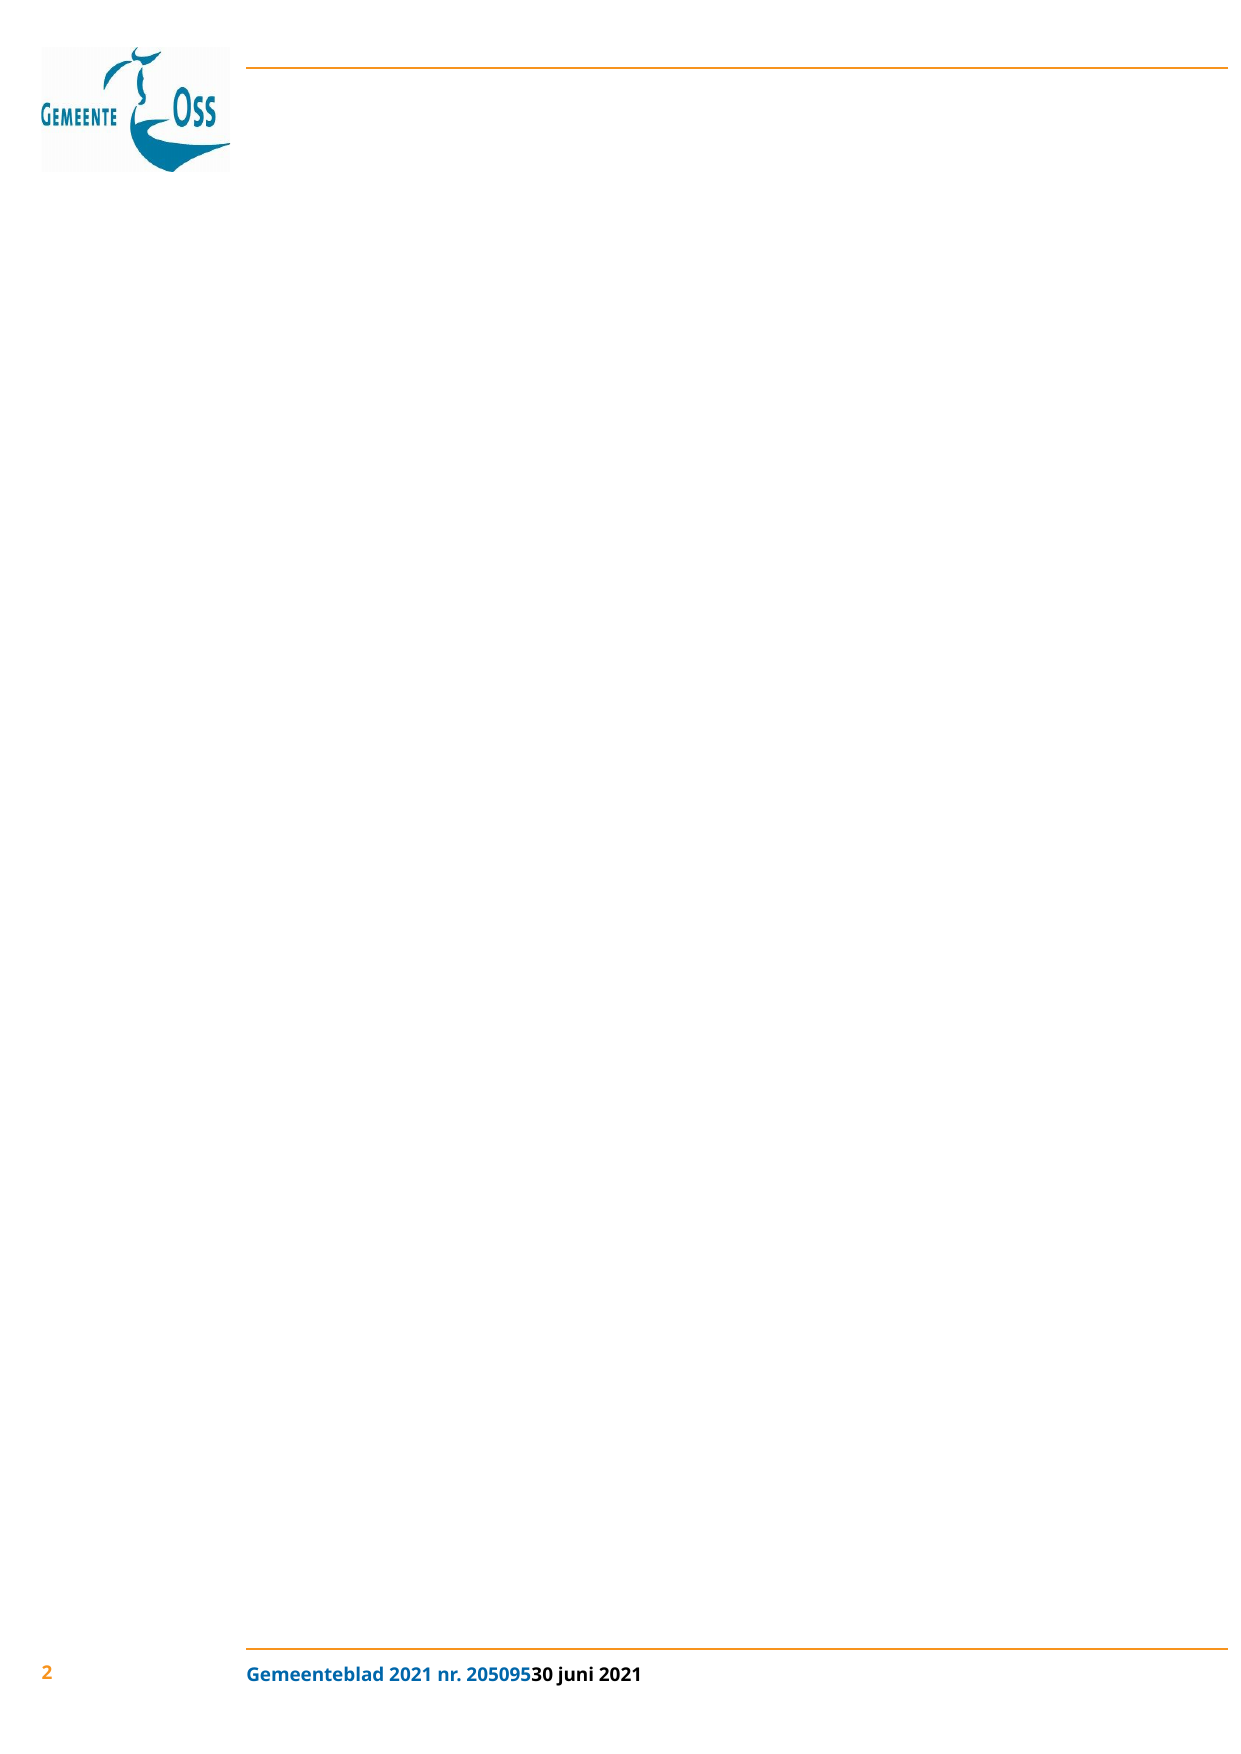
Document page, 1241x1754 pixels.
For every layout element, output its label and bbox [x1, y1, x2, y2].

picture [41, 47, 231, 172]
